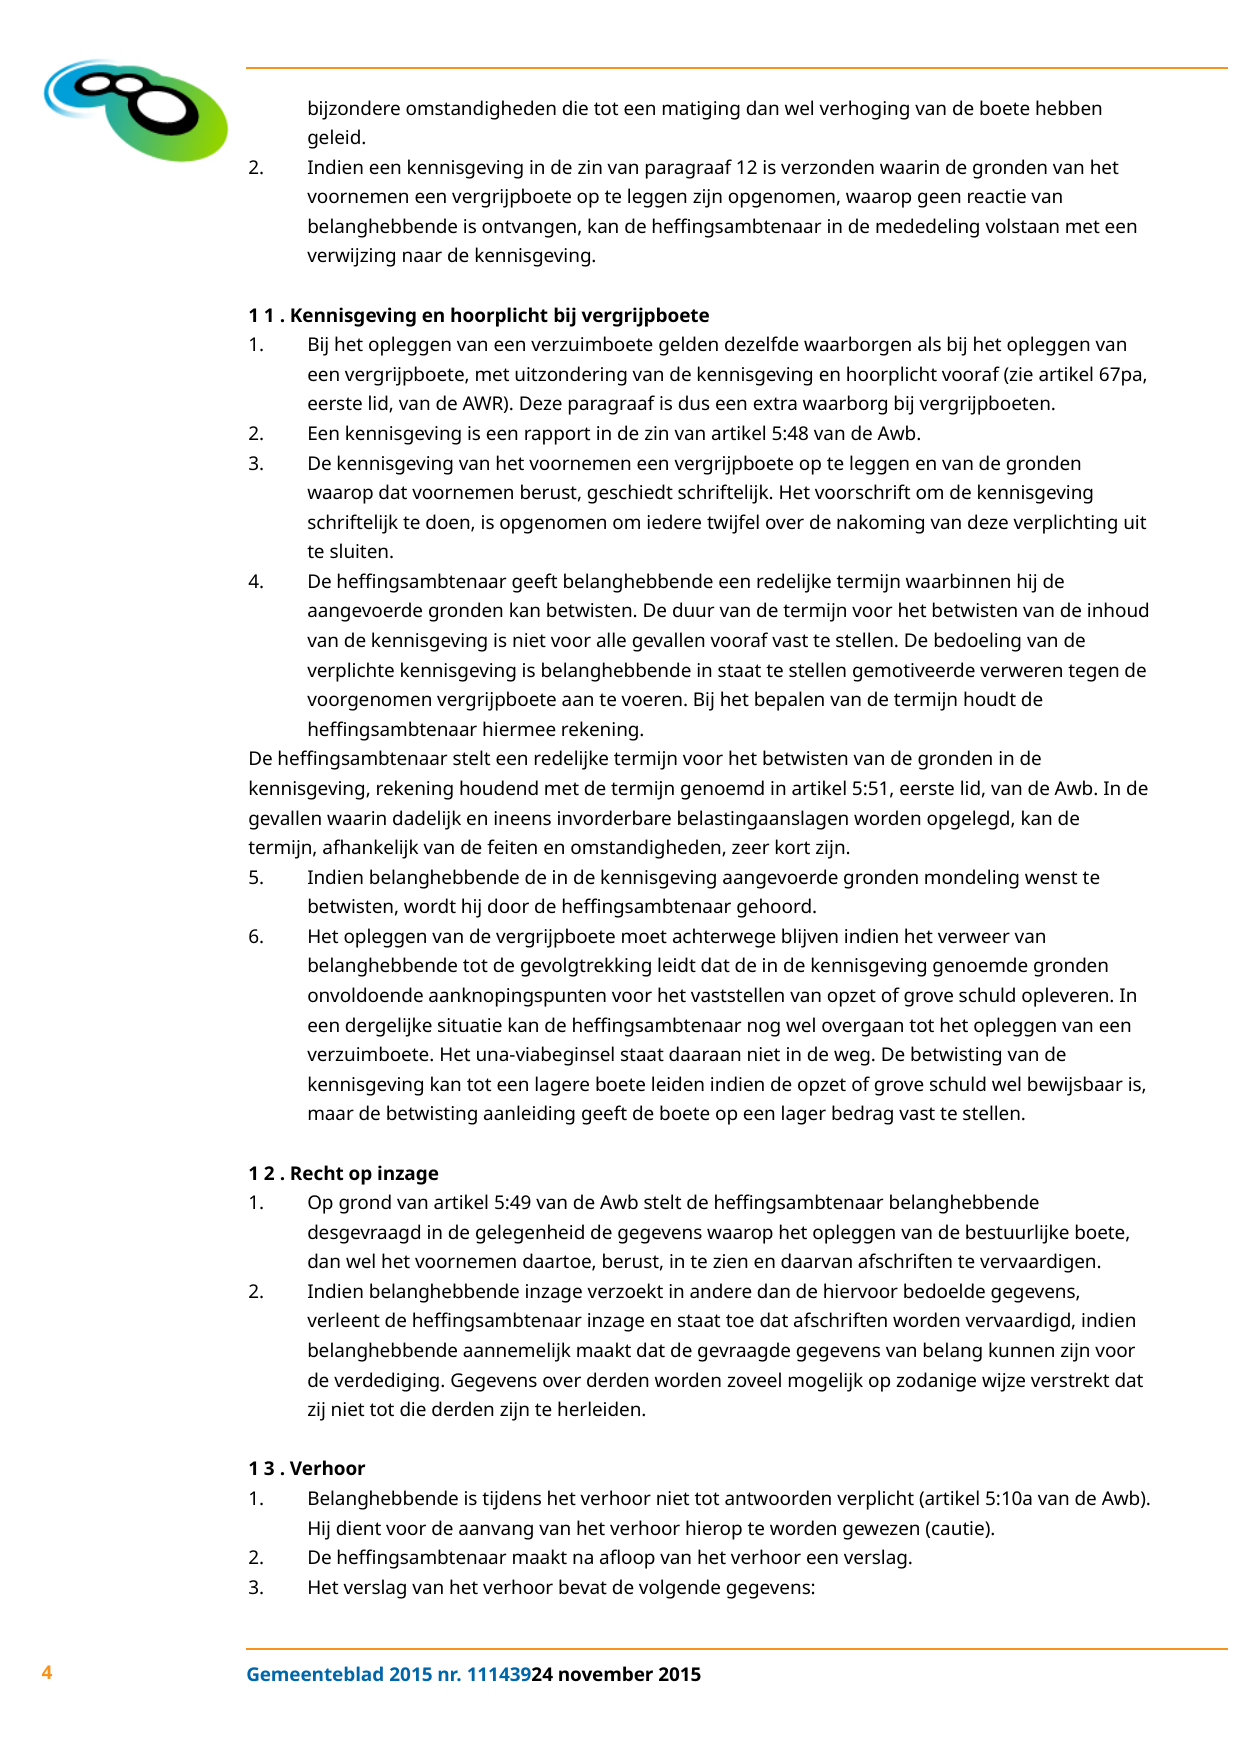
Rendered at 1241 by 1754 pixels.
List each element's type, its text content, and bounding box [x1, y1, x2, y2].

text De heffingsambtenaar stelt een redelijke termijn voor het betwisten van de gronden in de kennisgeving, rekening houdend met de termijn genoemd in artikel 5:51, eerste lid, van de Awb. In de gevallen waarin dadelijk en ineens invorderbare belastingaanslagen worden opgelegd, kan de termijn, afhankelijk van de feiten en omstandigheden, zeer kort zijn. [248, 746, 1152, 860]
list Indien belanghebbende inzage verzoekt in andere dan de hiervoor bedoelde gegevens, verleent de heffingsambtenaar inzage en staat toe dat afschriften worden vervaardigd, indien belanghebbende aannemelijk maakt dat de gevraagde gegevens van belang kunnen zijn voor de verdediging. Gegevens over derden worden zoveel mogelijk op zodanige wijze verstrekt dat zij niet tot die derden zijn te herleiden. [248, 1278, 1152, 1422]
list Indien belanghebbende de in de kennisgeving aangevoerde gronden mondeling wenst te betwisten, wordt hij door de heffingsambtenaar gehoord. [248, 864, 1152, 919]
list Indien een kennisgeving in de zin van paragraaf 12 is verzonden waarin de gronden van het voornemen een vergrijpboete op te leggen zijn opgenomen, waarop geen reactie van belanghebbende is ontvangen, kan de heffingsambtenaar in de mededeling volstaan met een verwijzing naar de kennisgeving. [248, 154, 1152, 268]
text 1 2 . Recht op inzage [248, 1160, 1152, 1186]
text 1 3 . Verhoor [248, 1456, 1152, 1481]
list Bij het opleggen van een verzuimboete gelden dezelfde waarborgen als bij het opleggen van een vergrijpboete, met uitzondering van de kennisgeving en hoorplicht vooraf (zie artikel 67pa, eerste lid, van de AWR). Deze paragraaf is dus een extra waarborg bij vergrijpboeten. [248, 331, 1152, 416]
list De heffingsambtenaar geeft belanghebbende een redelijke termijn waarbinnen hij de aangevoerde gronden kan betwisten. De duur van de termijn voor het betwisten van de inhoud van de kennisgeving is niet voor alle gevallen vooraf vast te stellen. De bedoeling van de verplichte kennisgeving is belanghebbende in staat te stellen gemotiveerde verweren tegen de voorgenomen vergrijpboete aan te voeren. Bij het bepalen van de termijn houdt de heffingsambtenaar hiermee rekening. [248, 568, 1152, 742]
list De kennisgeving van het voornemen een vergrijpboete op te leggen en van de gronden waarop dat voornemen berust, geschiedt schriftelijk. Het voorschrift om de kennisgeving schriftelijk te doen, is opgenomen om iedere twijfel over de nakoming van deze verplichting uit te sluiten. [248, 450, 1152, 564]
list De heffingsambtenaar maakt na afloop van het verhoor een verslag. [248, 1544, 1152, 1570]
list Het verslag van het verhoor bevat de volgende gegevens: [248, 1574, 1152, 1600]
picture [41, 47, 231, 172]
text 1 1 . Kennisgeving en hoorplicht bij vergrijpboete [248, 302, 1152, 328]
list bijzondere omstandigheden die tot een matiging dan wel verhoging van de boete hebben geleid. [248, 95, 1152, 150]
list Een kennisgeving is een rapport in de zin van artikel 5:48 van de Awb. [248, 420, 1152, 446]
list Op grond van artikel 5:49 van de Awb stelt de heffingsambtenaar belanghebbende desgevraagd in de gelegenheid de gegevens waarop het opleggen van de bestuurlijke boete, dan wel het voornemen daartoe, berust, in te zien en daarvan afschriften te vervaardigen. [248, 1189, 1152, 1274]
list Het opleggen van de vergrijpboete moet achterwege blijven indien het verweer van belanghebbende tot de gevolgtrekking leidt dat de in de kennisgeving genoemde gronden onvoldoende aanknopingspunten voor het vaststellen van opzet of grove schuld opleveren. In een dergelijke situatie kan de heffingsambtenaar nog wel overgaan tot het opleggen van een verzuimboete. Het una-viabeginsel staat daaraan niet in de weg. De betwisting van de kennisgeving kan tot een lagere boete leiden indien de opzet of grove schuld wel bewijsbaar is, maar de betwisting aanleiding geeft de boete op een lager bedrag vast te stellen. [248, 923, 1152, 1126]
list Belanghebbende is tijdens het verhoor niet tot antwoorden verplicht (artikel 5:10a van de Awb). Hij dient voor de aanvang van het verhoor hierop te worden gewezen (cautie). [248, 1485, 1152, 1541]
